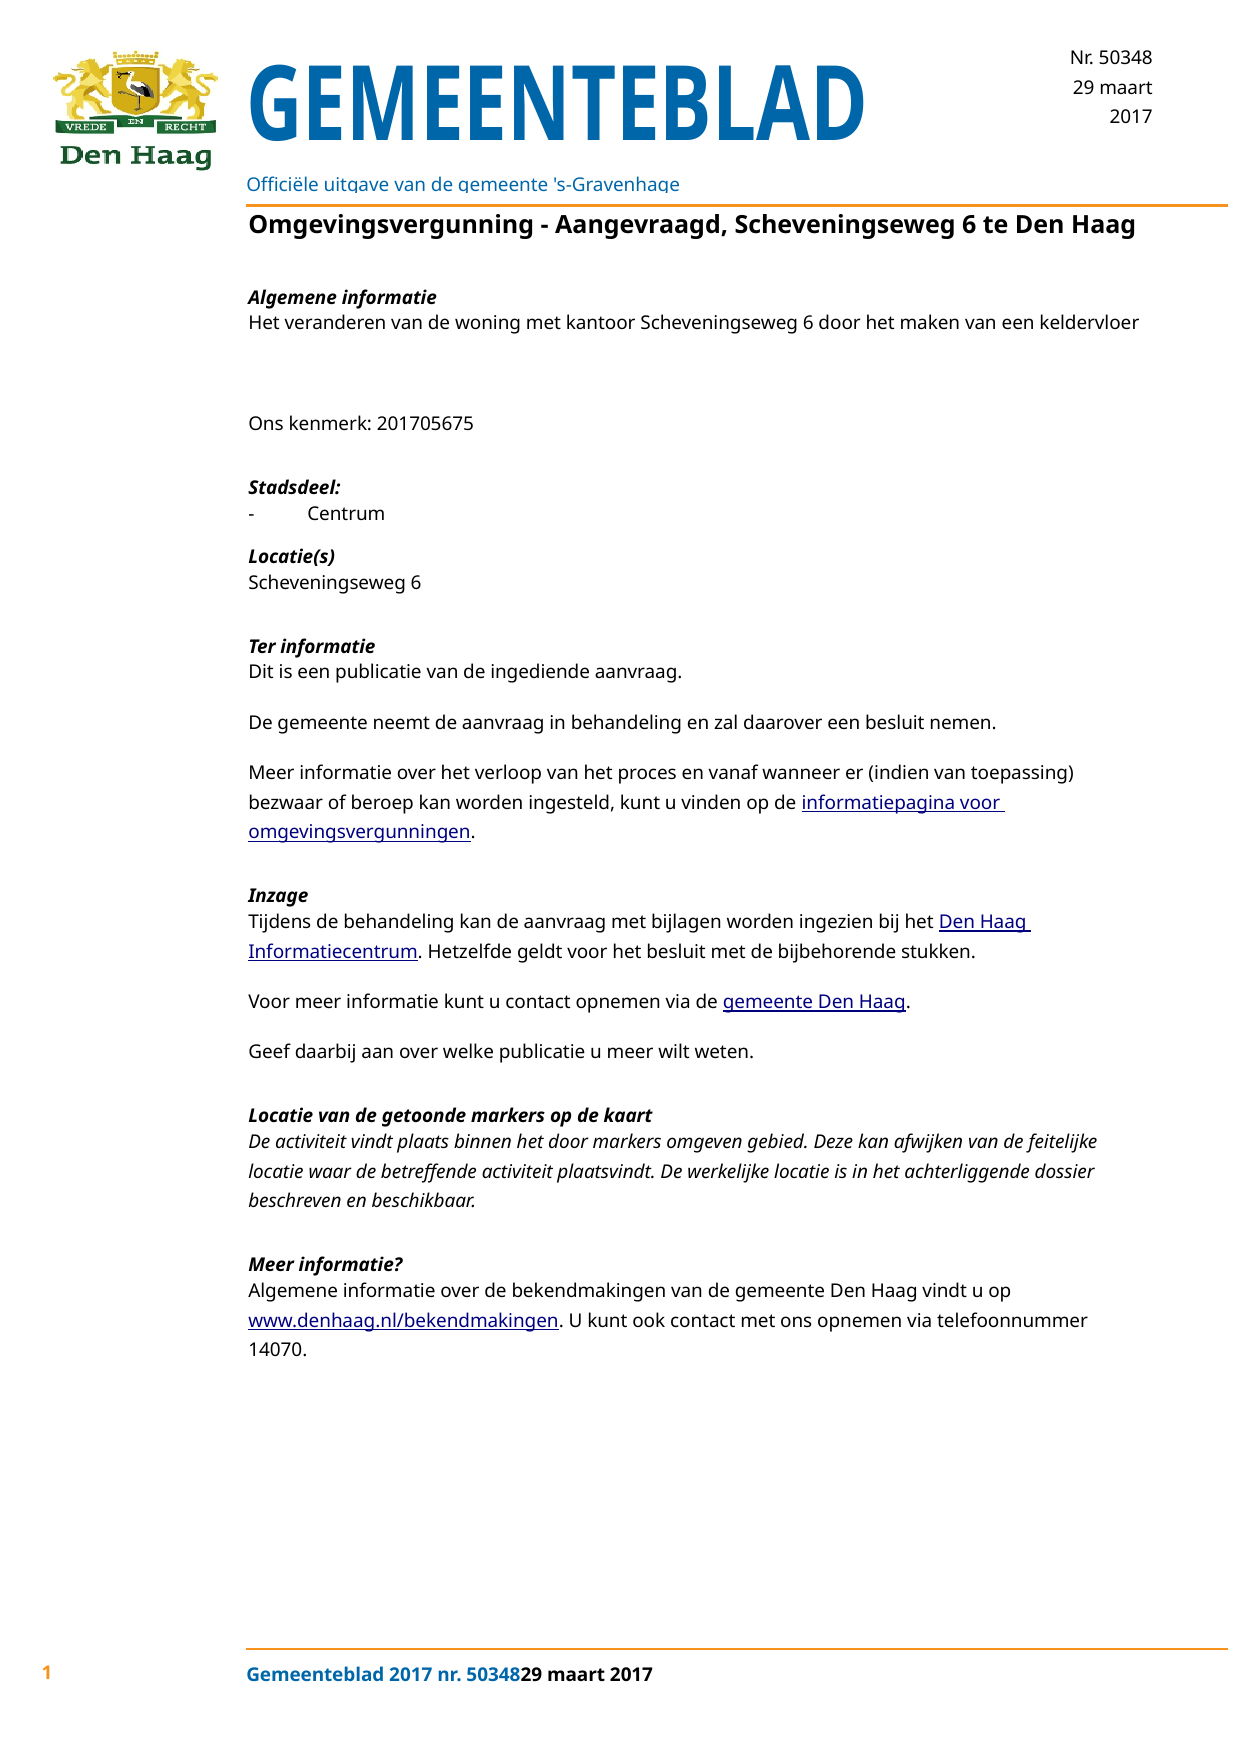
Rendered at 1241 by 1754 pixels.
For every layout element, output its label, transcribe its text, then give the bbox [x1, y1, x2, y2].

text Meer informatie? [248, 1252, 1152, 1277]
text Locatie van de getoonde markers op de kaart [248, 1103, 1152, 1128]
text Algemene informatie over de bekendmakingen van de gemeente Den Haag vindt u op www.denhaag.nl/bekendmakingen. U kunt ook contact met ons opnemen via telefoonnummer 14070. [248, 1277, 1152, 1362]
text Algemene informatie [248, 284, 1152, 309]
list Centrum [248, 500, 1152, 526]
text De activiteit vindt plaats binnen het door markers omgeven gebied. Deze kan afwijken van de feitelijke locatie waar de betreffende activiteit plaatsvindt. De werkelijke locatie is in het achterliggende dossier beschreven en beschikbaar. [248, 1128, 1152, 1213]
text Ons kenmerk: 201705675 [248, 410, 1152, 436]
text Geef daarbij aan over welke publicatie u meer wilt weten. [248, 1039, 1152, 1064]
text Tijdens de behandeling kan de aanvraag met bijlagen worden ingezien bij het Den Haag Informatiecentrum. Hetzelfde geldt voor het besluit met de bijbehorende stukken. [248, 908, 1152, 964]
text Omgevingsvergunning - Aangevraagd, Scheveningseweg 6 te Den Haag [248, 207, 1152, 241]
text Locatie(s) [248, 543, 1152, 569]
text Het veranderen van de woning met kantoor Scheveningseweg 6 door het maken van een keldervloer [248, 309, 1152, 335]
text Scheveningseweg 6 [248, 569, 1152, 595]
text Inzage [248, 883, 1152, 908]
text Voor meer informatie kunt u contact opnemen via de gemeente Den Haag. [248, 988, 1152, 1014]
text De gemeente neemt de aanvraag in behandeling en zal daarover een besluit nemen. [248, 709, 1152, 735]
text Meer informatie over het verloop van het proces en vanaf wanneer er (indien van toepassing) bezwaar of beroep kan worden ingesteld, kunt u vinden op de informatiepagina voor omgevingsvergunningen. [248, 759, 1152, 844]
picture [41, 47, 231, 172]
text Dit is een publicatie van de ingediende aanvraag. [248, 659, 1152, 684]
text Ter informatie [248, 633, 1152, 659]
text Stadsdeel: [248, 474, 1152, 500]
